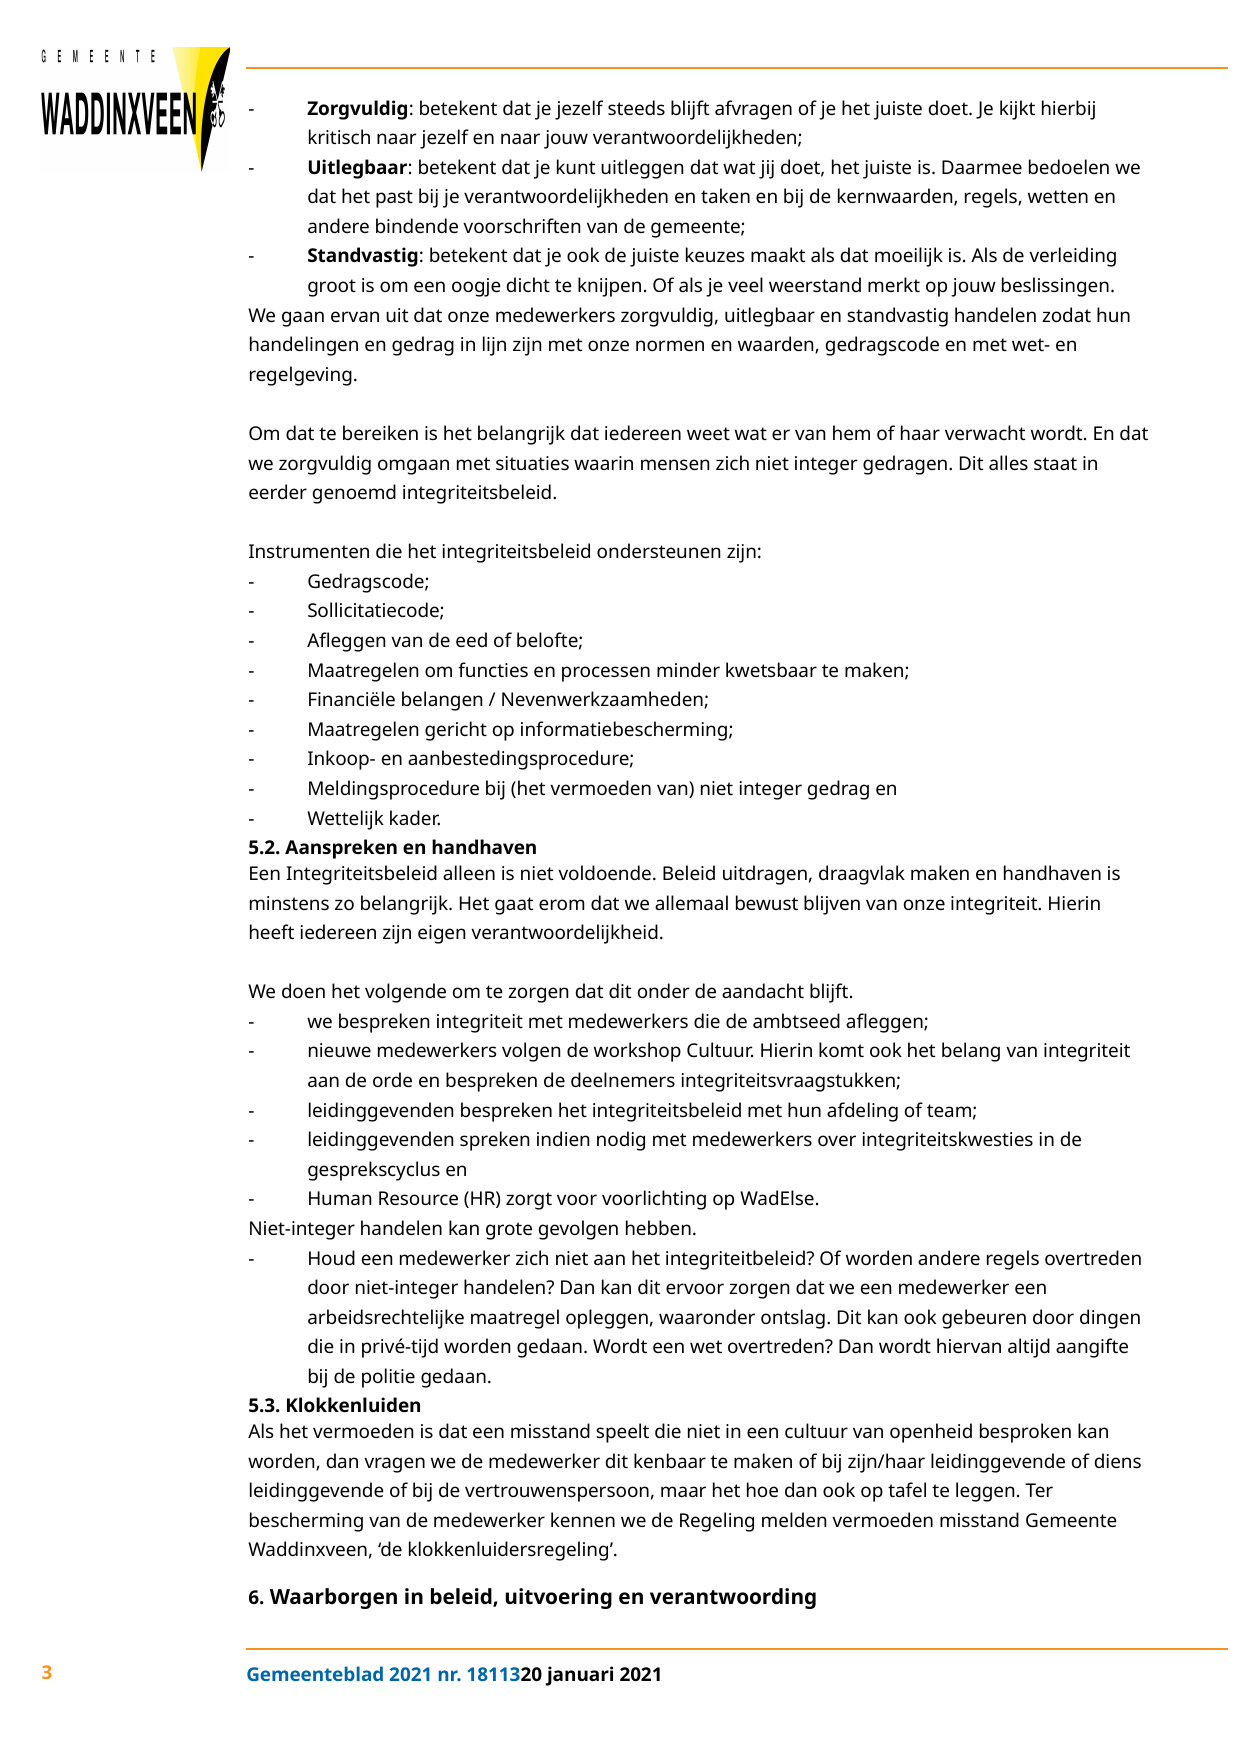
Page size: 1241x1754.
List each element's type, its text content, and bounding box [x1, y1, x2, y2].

text 5.3. Klokkenluiden [248, 1393, 1152, 1418]
text 5.2. Aanspreken en handhaven [248, 834, 1152, 860]
text We doen het volgende om te zorgen dat dit onder de aandacht blijft. [248, 978, 1152, 1004]
list Uitlegbaar: betekent dat je kunt uitleggen dat wat jij doet, het juiste is. Daarmee bedoelen we dat het past bij je verantwoordelijkheden en taken en bij de kernwaarden, regels, wetten en andere bindende voorschriften van de gemeente; [248, 154, 1152, 239]
list leidinggevenden spreken indien nodig met medewerkers over integriteitskwesties in de gesprekscyclus en [248, 1126, 1152, 1182]
list Maatregelen gericht op informatiebescherming; [248, 716, 1152, 742]
list Meldingsprocedure bij (het vermoeden van) niet integer gedrag en [248, 775, 1152, 801]
list Inkoop- en aanbestedingsprocedure; [248, 746, 1152, 771]
list nieuwe medewerkers volgen de workshop Cultuur. Hierin komt ook het belang van integriteit aan de orde en bespreken de deelnemers integriteitsvraagstukken; [248, 1038, 1152, 1093]
list Financiële belangen / Nevenwerkzaamheden; [248, 686, 1152, 712]
list Zorgvuldig: betekent dat je jezelf steeds blijft afvragen of je het juiste doet. Je kijkt hierbij kritisch naar jezelf en naar jouw verantwoordelijkheden; [248, 95, 1152, 150]
text Instrumenten die het integriteitsbeleid ondersteunen zijn: [248, 538, 1152, 564]
picture [41, 47, 231, 172]
list Afleggen van de eed of belofte; [248, 627, 1152, 653]
list Standvastig: betekent dat je ook de juiste keuzes maakt als dat moeilijk is. Als de verleiding groot is om een oogje dicht te knijpen. Of als je veel weerstand merkt op jouw beslissingen. [248, 243, 1152, 298]
list Human Resource (HR) zorgt voor voorlichting op WadElse. [248, 1186, 1152, 1211]
text We gaan ervan uit dat onze medewerkers zorgvuldig, uitlegbaar en standvastig handelen zodat hun handelingen en gedrag in lijn zijn met onze normen en waarden, gedragscode en met wet- en regelgeving. [248, 302, 1152, 387]
text Niet-integer handelen kan grote gevolgen hebben. [248, 1215, 1152, 1241]
text Om dat te bereiken is het belangrijk dat iedereen weet wat er van hem of haar verwacht wordt. En dat we zorgvuldig omgaan met situaties waarin mensen zich niet integer gedragen. Dit alles staat in eerder genoemd integriteitsbeleid. [248, 420, 1152, 505]
list Maatregelen om functies en processen minder kwetsbaar te maken; [248, 657, 1152, 683]
list Sollicitatiecode; [248, 598, 1152, 623]
list we bespreken integriteit met medewerkers die de ambtseed afleggen; [248, 1008, 1152, 1034]
text Een Integriteitsbeleid alleen is niet voldoende. Beleid uitdragen, draagvlak maken en handhaven is minstens zo belangrijk. Het gaat erom dat we allemaal bewust blijven van onze integriteit. Hierin heeft iedereen zijn eigen verantwoordelijkheid. [248, 860, 1152, 945]
list Wettelijk kader. [248, 805, 1152, 831]
list Gedragscode; [248, 568, 1152, 594]
text Als het vermoeden is dat een misstand speelt die niet in een cultuur van openheid besproken kan worden, dan vragen we de medewerker dit kenbaar te maken of bij zijn/haar leidinggevende of diens leidinggevende of bij de vertrouwenspersoon, maar het hoe dan ook op tafel te leggen. Ter bescherming van de medewerker kennen we de Regeling melden vermoeden misstand Gemeente Waddinxveen, ‘de klokkenluidersregeling’. [248, 1418, 1152, 1562]
text 6. Waarborgen in beleid, uitvoering en verantwoording [248, 1582, 1152, 1611]
list leidinggevenden bespreken het integriteitsbeleid met hun afdeling of team; [248, 1097, 1152, 1122]
list Houd een medewerker zich niet aan het integriteitbeleid? Of worden andere regels overtreden door niet-integer handelen? Dan kan dit ervoor zorgen dat we een medewerker een arbeidsrechtelijke maatregel opleggen, waaronder ontslag. Dit kan ook gebeuren door dingen die in privé-tijd worden gedaan. Wordt een wet overtreden? Dan wordt hiervan altijd aangifte bij de politie gedaan. [248, 1245, 1152, 1389]
